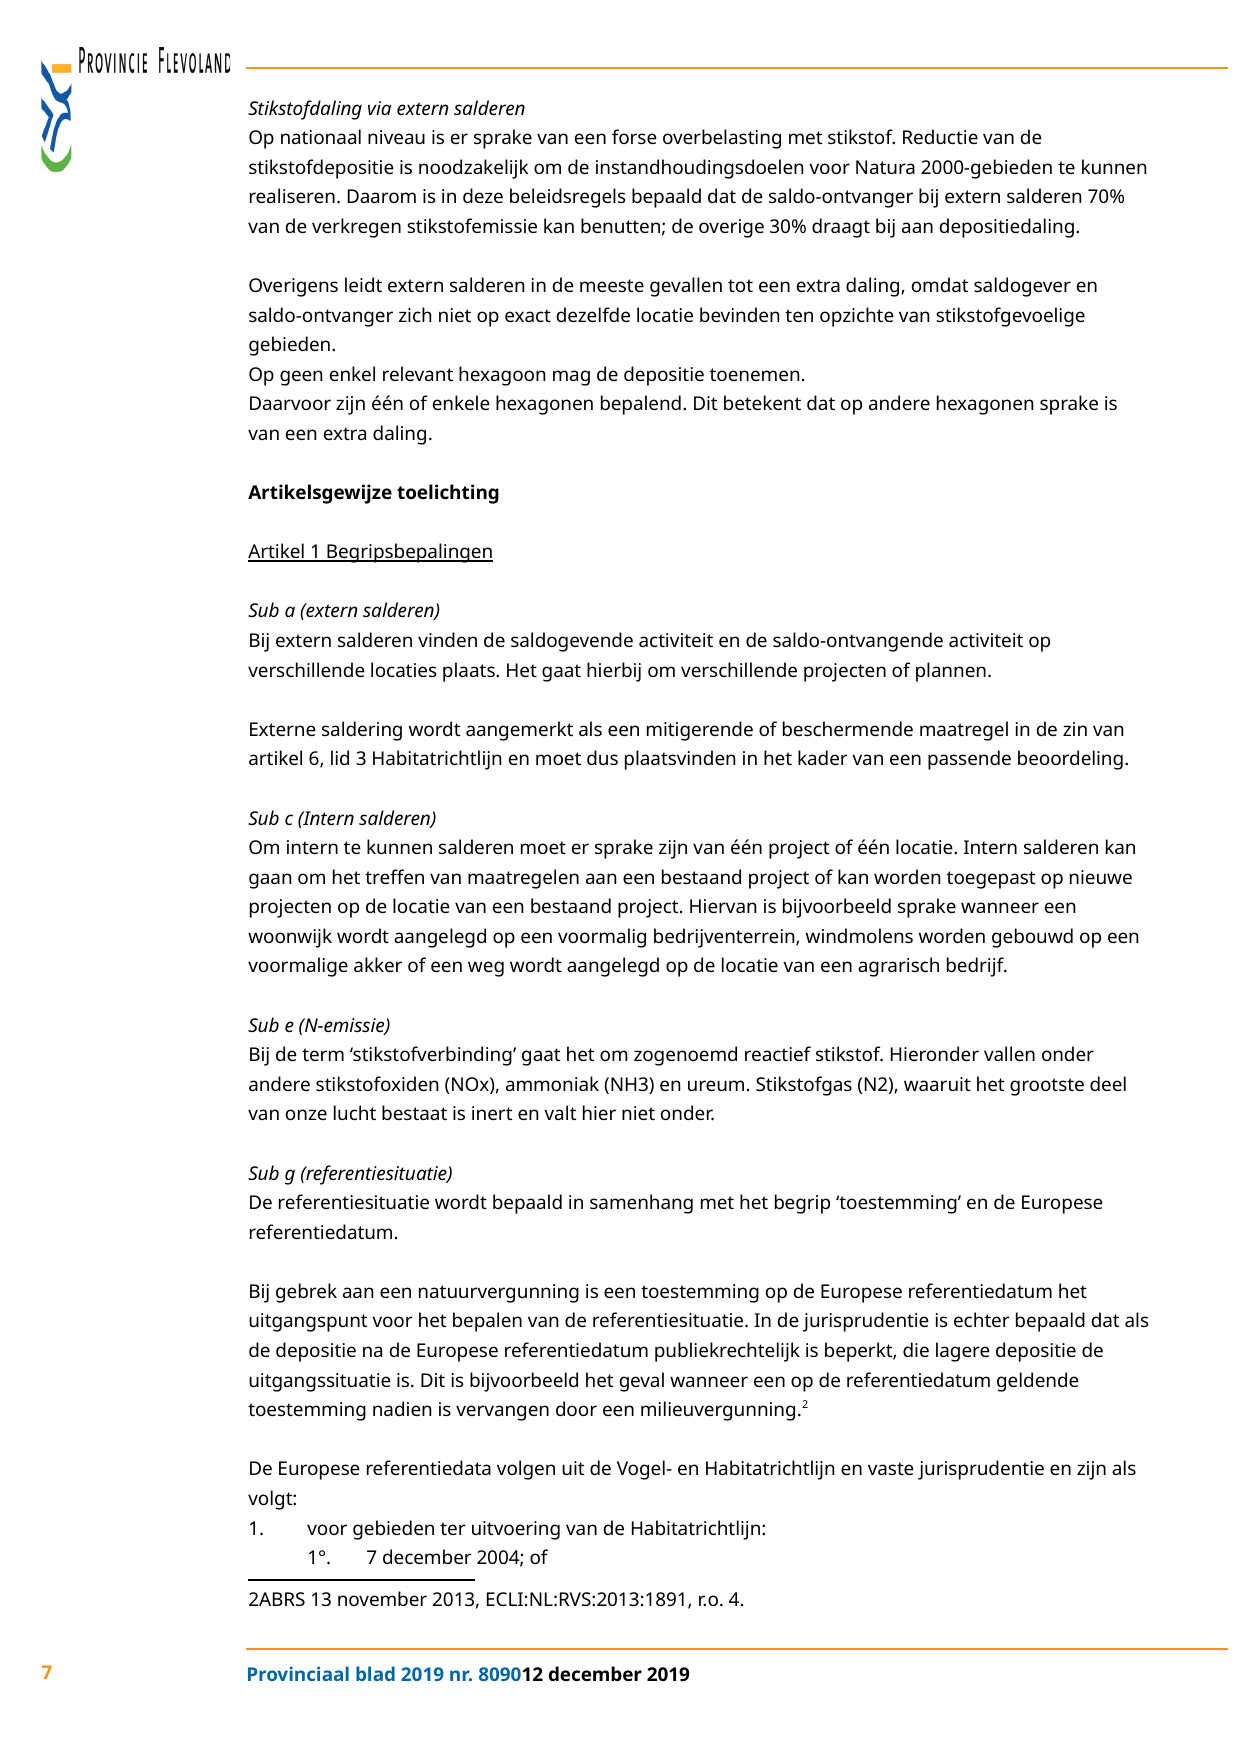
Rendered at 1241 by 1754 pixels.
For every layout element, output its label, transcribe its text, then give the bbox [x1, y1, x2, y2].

text Op geen enkel relevant hexagoon mag de depositie toenemen. [248, 361, 1152, 387]
text Artikelsgewijze toelichting [248, 479, 1152, 505]
text Overigens leidt extern salderen in de meeste gevallen tot een extra daling, omdat saldogever en saldo-ontvanger zich niet op exact dezelfde locatie bevinden ten opzichte van stikstofgevoelige gebieden. [248, 272, 1152, 357]
picture [41, 47, 231, 172]
text Daarvoor zijn één of enkele hexagonen bepalend. Dit betekent dat op andere hexagonen sprake is van een extra daling. [248, 391, 1152, 446]
text Externe saldering wordt aangemerkt als een mitigerende of beschermende maatregel in de zin van artikel 6, lid 3 Habitatrichtlijn en moet dus plaatsvinden in het kader van een passende beoordeling. [248, 716, 1152, 771]
text ABRS 13 november 2013, ECLI:NL:RVS:2013:1891, r.o. 4. [248, 1586, 1152, 1612]
text Op nationaal niveau is er sprake van een forse overbelasting met stikstof. Reductie van de stikstofdepositie is noodzakelijk om de instandhoudingsdoelen voor Natura 2000-gebieden te kunnen realiseren. Daarom is in deze beleidsregels bepaald dat de saldo-ontvanger bij extern salderen 70% van de verkregen stikstofemissie kan benutten; de overige 30% draagt bij aan depositiedaling. [248, 124, 1152, 239]
text Om intern te kunnen salderen moet er sprake zijn van één project of één locatie. Intern salderen kan gaan om het treffen van maatregelen aan een bestaand project of kan worden toegepast op nieuwe projecten op de locatie van een bestaand project. Hiervan is bijvoorbeeld sprake wanneer een woonwijk wordt aangelegd op een voormalig bedrijventerrein, windmolens worden gebouwd op een voormalige akker of een weg wordt aangelegd op de locatie van een agrarisch bedrijf. [248, 834, 1152, 978]
text De referentiesituatie wordt bepaald in samenhang met het begrip ‘toestemming’ en de Europese referentiedatum. [248, 1189, 1152, 1245]
text Bij extern salderen vinden de saldogevende activiteit en de saldo-ontvangende activiteit op verschillende locaties plaats. Het gaat hierbij om verschillende projecten of plannen. [248, 627, 1152, 683]
text Sub g (referentiesituatie) [248, 1160, 1152, 1186]
text Bij gebrek aan een natuurvergunning is een toestemming op de Europese referentiedatum het uitgangspunt voor het bepalen van de referentiesituatie. In de jurisprudentie is echter bepaald dat als de depositie na de Europese referentiedatum publiekrechtelijk is beperkt, die lagere depositie de uitgangssituatie is. Dit is bijvoorbeeld het geval wanneer een op de referentiedatum geldende toestemming nadien is vervangen door een milieuvergunning. [248, 1278, 1152, 1422]
list voor gebieden ter uitvoering van de Habitatrichtlijn: [248, 1515, 1152, 1541]
text De Europese referentiedata volgen uit de Vogel- en Habitatrichtlijn en vaste jurisprudentie en zijn als volgt: [248, 1456, 1152, 1511]
text Sub a (extern salderen) [248, 598, 1152, 623]
text Sub e (N-emissie) [248, 1012, 1152, 1038]
text Stikstofdaling via extern salderen [248, 95, 1152, 121]
text Bij de term ‘stikstofverbinding’ gaat het om zogenoemd reactief stikstof. Hieronder vallen onder andere stikstofoxiden (NOx), ammoniak (NH3) en ureum. Stikstofgas (N2), waaruit het grootste deel van onze lucht bestaat is inert en valt hier niet onder. [248, 1041, 1152, 1126]
list 7 december 2004; of [307, 1544, 1152, 1570]
text Sub c (Intern salderen) [248, 805, 1152, 831]
text Artikel 1 Begripsbepalingen [248, 538, 1152, 564]
